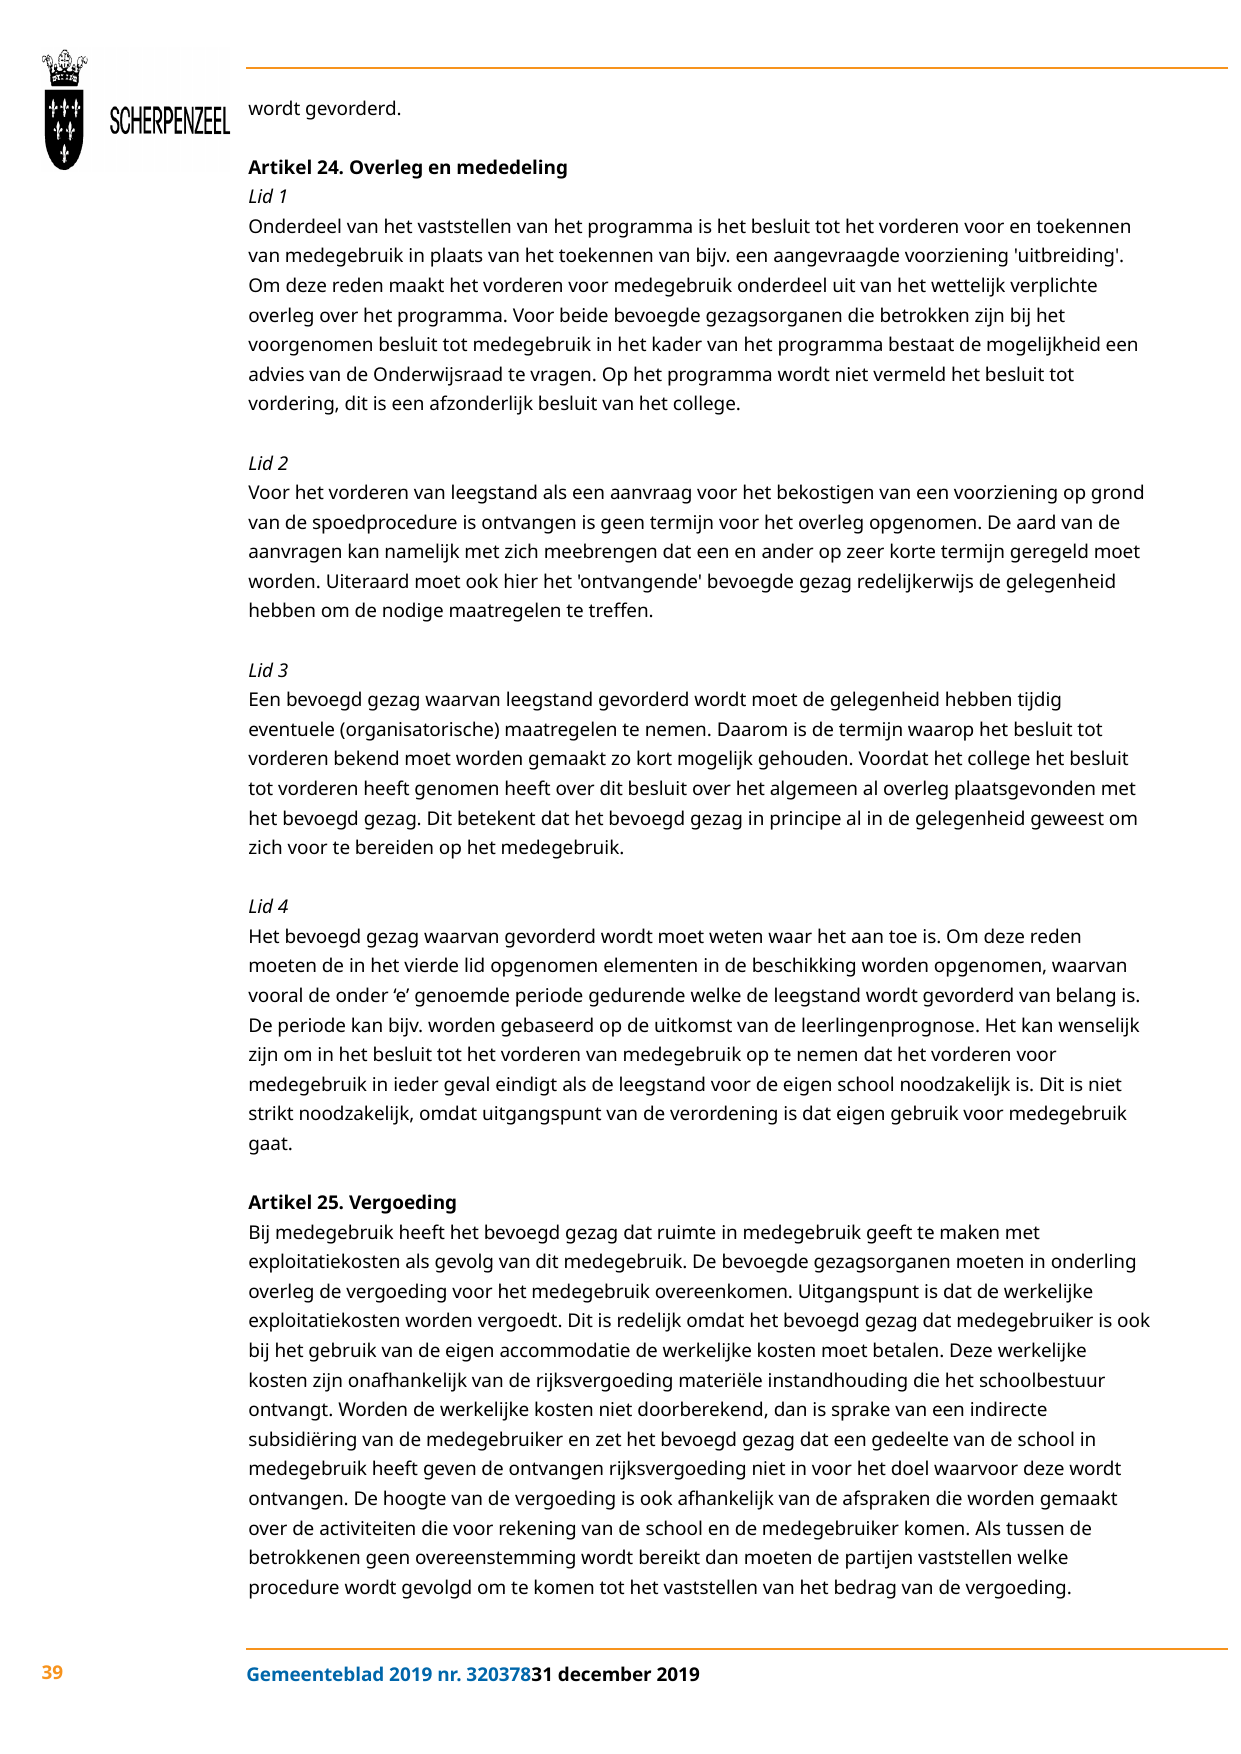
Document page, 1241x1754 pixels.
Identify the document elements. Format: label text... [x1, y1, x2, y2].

picture [41, 47, 231, 172]
text Lid 4 [248, 893, 1152, 919]
text Lid 2 [248, 450, 1152, 476]
text Artikel 24. Overleg en mededeling [248, 154, 1152, 180]
text Lid 3 [248, 657, 1152, 683]
text Bij medegebruik heeft het bevoegd gezag dat ruimte in medegebruik geeft te maken met exploitatiekosten als gevolg van dit medegebruik. De bevoegde gezagsorganen moeten in onderling overleg de vergoeding voor het medegebruik overeenkomen. Uitgangspunt is dat de werkelijke exploitatiekosten worden vergoedt. Dit is redelijk omdat het bevoegd gezag dat medegebruiker is ook bij het gebruik van de eigen accommodatie de werkelijke kosten moet betalen. Deze werkelijke kosten zijn onafhankelijk van de rijksvergoeding materiële instandhouding die het schoolbestuur ontvangt. Worden de werkelijke kosten niet doorberekend, dan is sprake van een indirecte subsidiëring van de medegebruiker en zet het bevoegd gezag dat een gedeelte van de school in medegebruik heeft geven de ontvangen rijksvergoeding niet in voor het doel waarvoor deze wordt ontvangen. De hoogte van de vergoeding is ook afhankelijk van de afspraken die worden gemaakt over de activiteiten die voor rekening van de school en de medegebruiker komen. Als tussen de betrokkenen geen overeenstemming wordt bereikt dan moeten de partijen vaststellen welke procedure wordt gevolgd om te komen tot het vaststellen van het bedrag van de vergoeding. [248, 1219, 1152, 1600]
text Het bevoegd gezag waarvan gevorderd wordt moet weten waar het aan toe is. Om deze reden moeten de in het vierde lid opgenomen elementen in de beschikking worden opgenomen, waarvan vooral de onder ‘e’ genoemde periode gedurende welke de leegstand wordt gevorderd van belang is. De periode kan bijv. worden gebaseerd op de uitkomst van de leerlingenprognose. Het kan wenselijk zijn om in het besluit tot het vorderen van medegebruik op te nemen dat het vorderen voor medegebruik in ieder geval eindigt als de leegstand voor de eigen school noodzakelijk is. Dit is niet strikt noodzakelijk, omdat uitgangspunt van de verordening is dat eigen gebruik voor medegebruik gaat. [248, 923, 1152, 1156]
text wordt gevorderd. [248, 95, 1152, 121]
text Een bevoegd gezag waarvan leegstand gevorderd wordt moet de gelegenheid hebben tijdig eventuele (organisatorische) maatregelen te nemen. Daarom is de termijn waarop het besluit tot vorderen bekend moet worden gemaakt zo kort mogelijk gehouden. Voordat het college het besluit tot vorderen heeft genomen heeft over dit besluit over het algemeen al overleg plaatsgevonden met het bevoegd gezag. Dit betekent dat het bevoegd gezag in principe al in de gelegenheid geweest om zich voor te bereiden op het medegebruik. [248, 686, 1152, 860]
text Lid 1 [248, 183, 1152, 209]
text Onderdeel van het vaststellen van het programma is het besluit tot het vorderen voor en toekennen van medegebruik in plaats van het toekennen van bijv. een aangevraagde voorziening 'uitbreiding'. Om deze reden maakt het vorderen voor medegebruik onderdeel uit van het wettelijk verplichte overleg over het programma. Voor beide bevoegde gezagsorganen die betrokken zijn bij het voorgenomen besluit tot medegebruik in het kader van het programma bestaat de mogelijkheid een advies van de Onderwijsraad te vragen. Op het programma wordt niet vermeld het besluit tot vordering, dit is een afzonderlijk besluit van het college. [248, 213, 1152, 416]
text Voor het vorderen van leegstand als een aanvraag voor het bekostigen van een voorziening op grond van de spoedprocedure is ontvangen is geen termijn voor het overleg opgenomen. De aard van de aanvragen kan namelijk met zich meebrengen dat een en ander op zeer korte termijn geregeld moet worden. Uiteraard moet ook hier het 'ontvangende' bevoegde gezag redelijkerwijs de gelegenheid hebben om de nodige maatregelen te treffen. [248, 479, 1152, 623]
text Artikel 25. Vergoeding [248, 1189, 1152, 1215]
